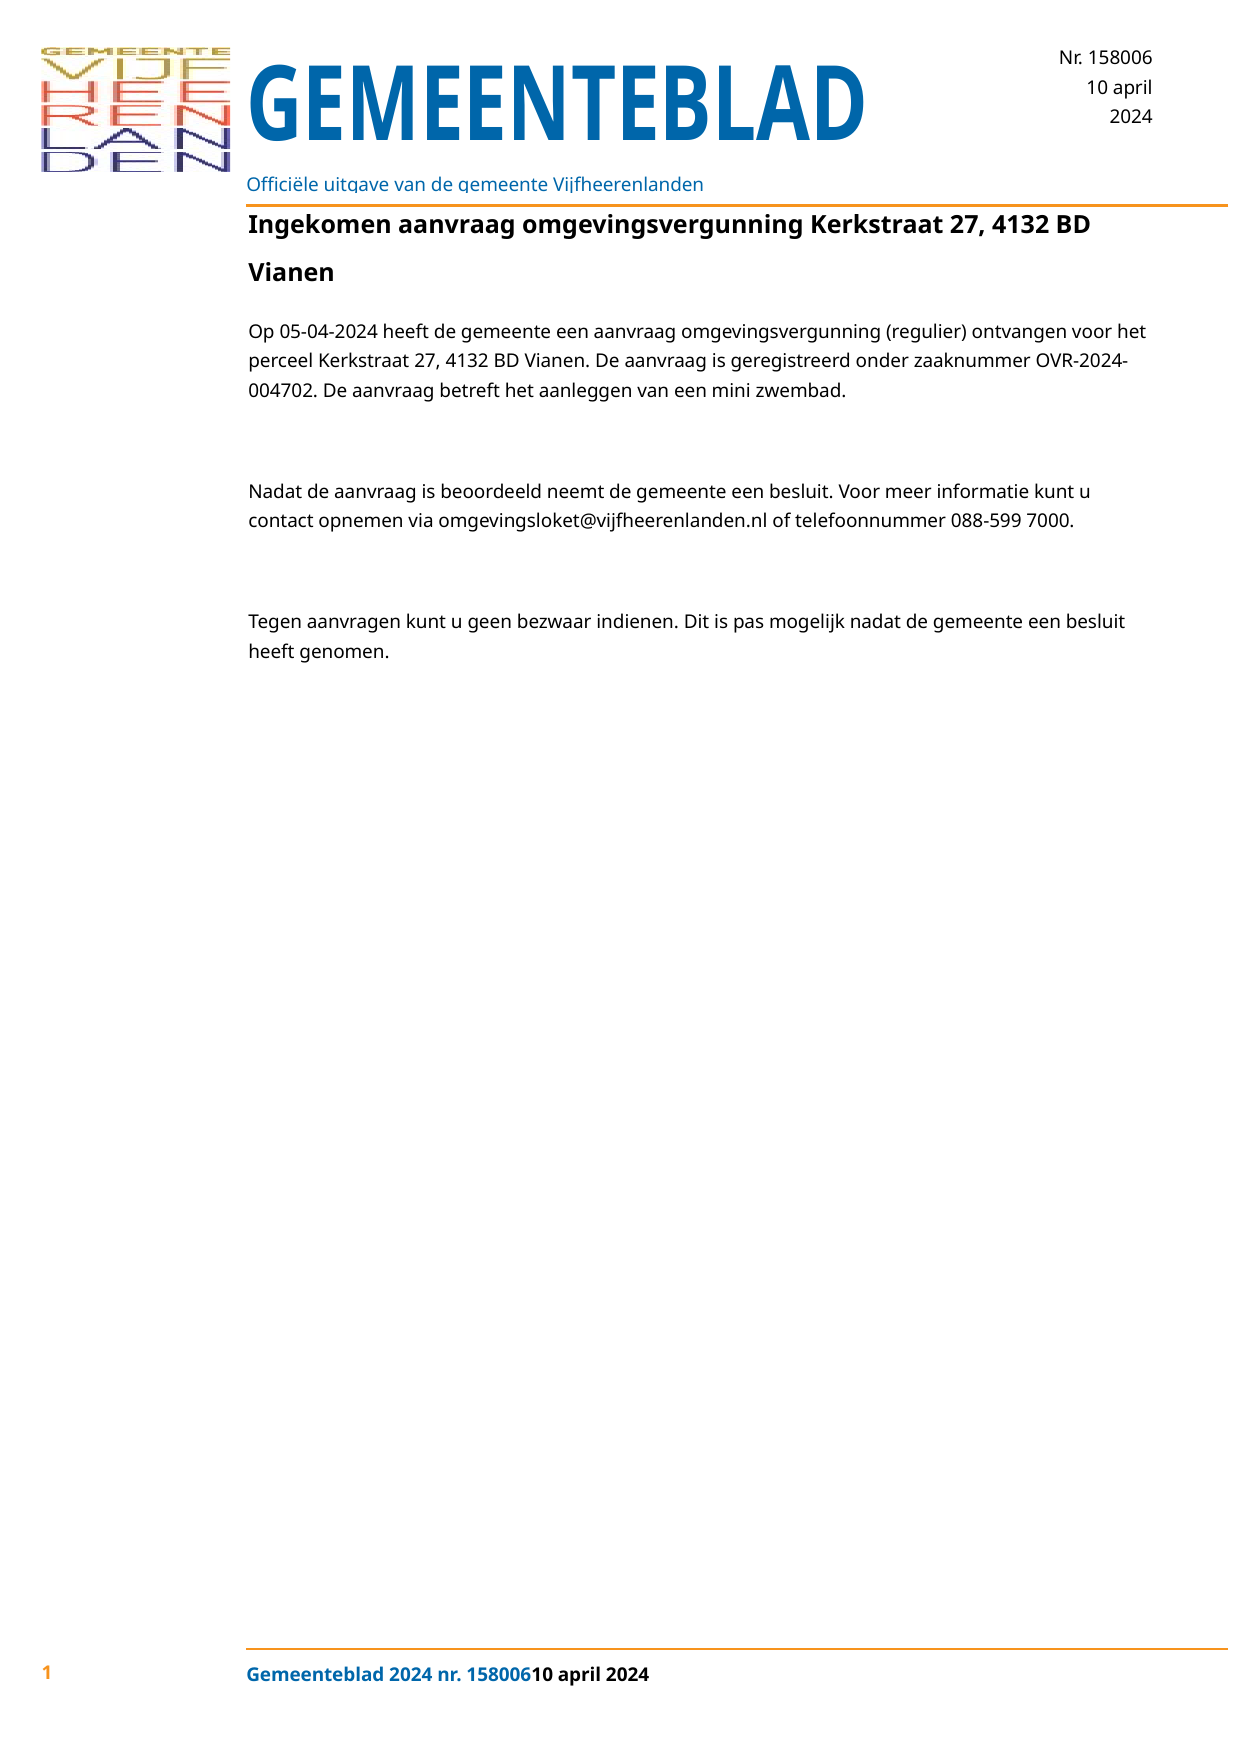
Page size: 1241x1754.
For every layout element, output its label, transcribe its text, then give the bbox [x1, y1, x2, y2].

text Tegen aanvragen kunt u geen bezwaar indienen. Dit is pas mogelijk nadat de gemeente een besluit heeft genomen. [248, 608, 1152, 664]
text Nadat de aanvraag is beoordeeld neemt de gemeente een besluit. Voor meer informatie kunt u contact opnemen via omgevingsloket@vijfheerenlanden.nl of telefoonnummer 088-599 7000. [248, 478, 1152, 533]
picture [41, 47, 231, 172]
text Op 05-04-2024 heeft de gemeente een aanvraag omgevingsvergunning (regulier) ontvangen voor het perceel Kerkstraat 27, 4132 BD Vianen. De aanvraag is geregistreerd onder zaaknummer OVR-2024-004702. De aanvraag betreft het aanleggen van een mini zwembad. [248, 318, 1152, 403]
text Ingekomen aanvraag omgevingsvergunning Kerkstraat 27, 4132 BD Vianen [248, 207, 1152, 288]
